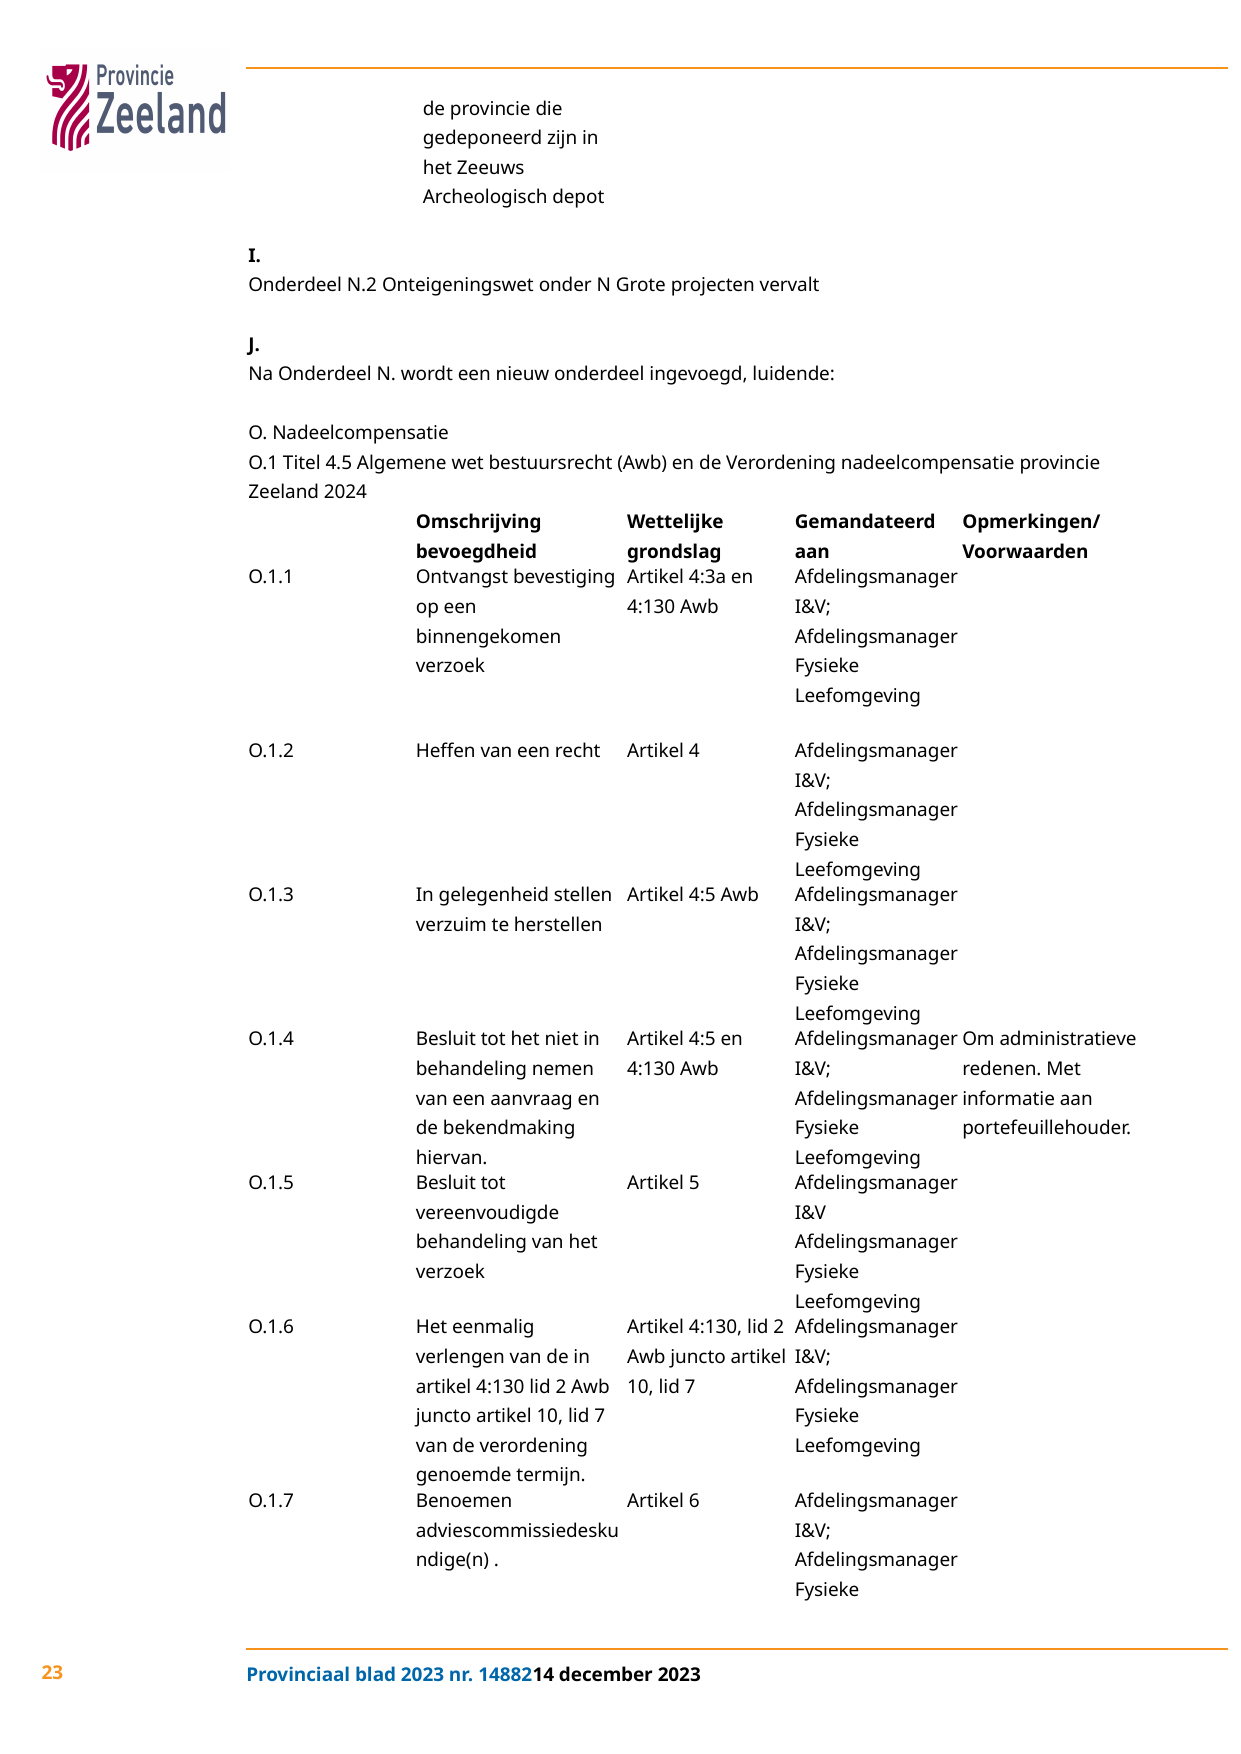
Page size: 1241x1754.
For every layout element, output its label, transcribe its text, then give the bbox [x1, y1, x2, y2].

table_cell Artikel 4:5 en 4:130 Awb [627, 1026, 794, 1169]
table_cell [954, 95, 1152, 209]
table_cell Afdelingsmanager I&V; Afdelingsmanager Fysieke Leefomgeving [795, 564, 962, 737]
table_cell Het eenmalig verlengen van de in artikel 4:130 lid 2 Awb juncto artikel 10, lid 7 van de verordening genoemde termijn. [416, 1314, 627, 1487]
table_header [248, 509, 416, 564]
table_cell Heffen van een recht [416, 738, 627, 881]
table_cell [605, 95, 779, 209]
table_cell [962, 1314, 1152, 1487]
table_header Omschrijving bevoegdheid [416, 509, 627, 564]
table_cell Afdelingsmanager I&V Afdelingsmanager Fysieke Leefomgeving [795, 1170, 962, 1314]
text Onderdeel N.2 Onteigeningswet onder N Grote projecten vervalt [248, 272, 1152, 297]
table_header Wettelijke grondslag [627, 509, 794, 564]
table_cell Om administratieve redenen. Met informatie aan portefeuillehouder. [962, 1026, 1152, 1169]
table_cell Ontvangst bevestiging op een binnengekomen verzoek [416, 564, 627, 737]
text Na Onderdeel N. wordt een nieuw onderdeel ingevoegd, luidende: [248, 360, 1152, 386]
picture [41, 47, 231, 172]
table_header Opmerkingen/Voorwaarden [962, 509, 1152, 564]
table_cell Artikel 6 [627, 1487, 794, 1602]
text O. Nadeelcompensatie [248, 419, 1152, 445]
table_cell Artikel 4:5 Awb [627, 881, 794, 1026]
table_cell In gelegenheid stellen verzuim te herstellen [416, 881, 627, 1026]
table_cell [780, 95, 954, 209]
table_cell Artikel 4 [627, 738, 794, 881]
table_cell [962, 564, 1152, 737]
table_cell O.1.3 [248, 881, 416, 1026]
table_cell Besluit tot vereenvoudigde behandeling van het verzoek [416, 1170, 627, 1314]
table_cell O.1.5 [248, 1170, 416, 1314]
table_cell O.1.2 [248, 738, 416, 881]
table_header Gemandateerd aan [795, 509, 962, 564]
table_cell [962, 1170, 1152, 1314]
table_cell [962, 1487, 1152, 1602]
table_cell [248, 95, 423, 209]
table_cell Afdelingsmanager I&V; Afdelingsmanager Fysieke Leefomgeving [795, 1026, 962, 1169]
table_cell Artikel 5 [627, 1170, 794, 1314]
table_cell Afdelingsmanager I&V; Afdelingsmanager Fysieke Leefomgeving [795, 881, 962, 1026]
text I. [248, 242, 1152, 268]
table_cell de provincie die gedeponeerd zijn in het Zeeuws Archeologisch depot [423, 95, 605, 209]
table_cell Artikel 4:3a en 4:130 Awb [627, 564, 794, 737]
table_cell [962, 881, 1152, 1026]
table_cell [962, 738, 1152, 881]
table_cell O.1.6 [248, 1314, 416, 1487]
table_cell O.1.4 [248, 1026, 416, 1169]
text O.1 Titel 4.5 Algemene wet bestuursrecht (Awb) en de Verordening nadeelcompensatie provincie Zeeland 2024 [248, 449, 1152, 504]
table_cell Benoemen adviescommissiedeskundige(n) . [416, 1487, 627, 1602]
table_cell Besluit tot het niet in behandeling nemen van een aanvraag en de bekendmaking hiervan. [416, 1026, 627, 1169]
table_cell O.1.7 [248, 1487, 416, 1602]
table_cell Afdelingsmanager I&V; Afdelingsmanager Fysieke Leefomgeving [795, 1314, 962, 1487]
text J. [248, 331, 1152, 357]
table_cell Artikel 4:130, lid 2 Awb juncto artikel 10, lid 7 [627, 1314, 794, 1487]
table_cell Afdelingsmanager I&V; Afdelingsmanager Fysieke [795, 1487, 962, 1602]
table_cell O.1.1 [248, 564, 416, 737]
table_cell Afdelingsmanager I&V; Afdelingsmanager Fysieke Leefomgeving [795, 738, 962, 881]
